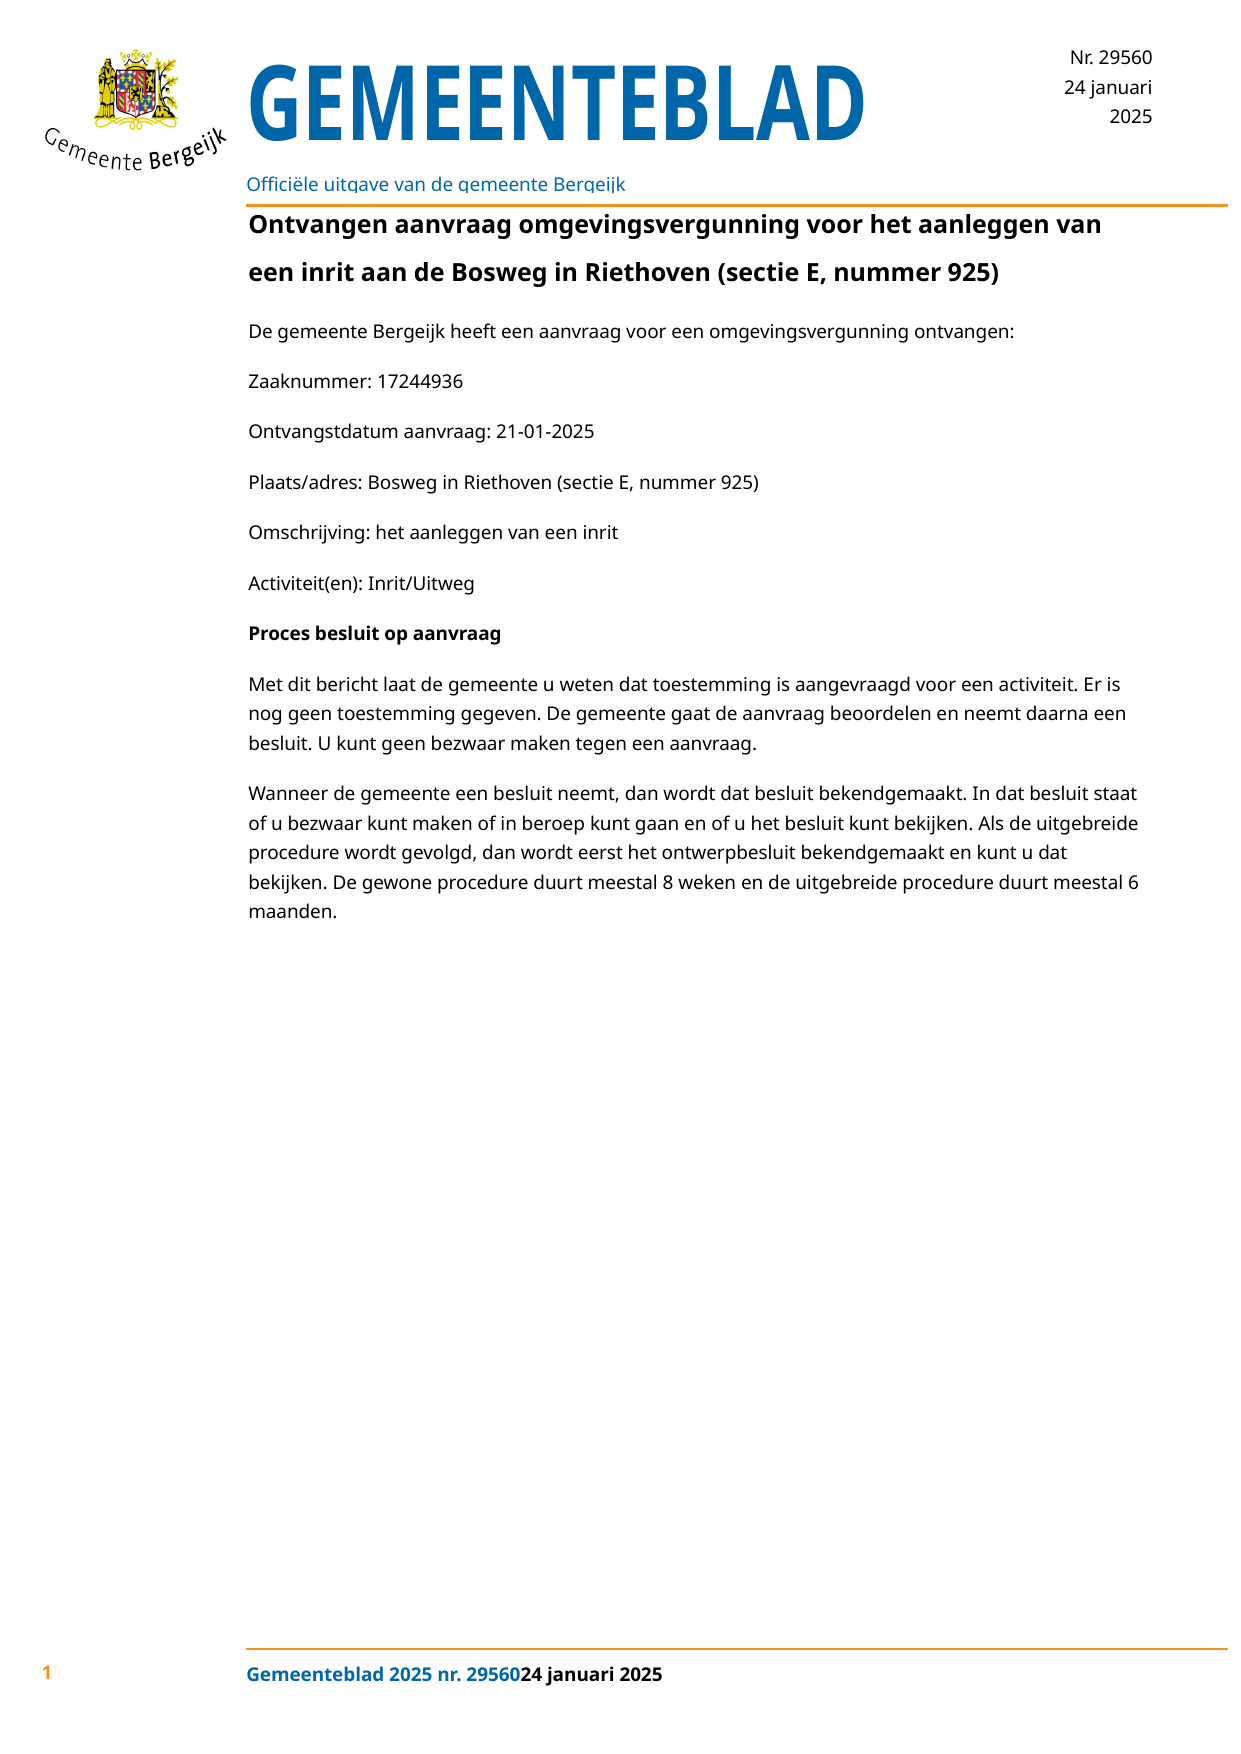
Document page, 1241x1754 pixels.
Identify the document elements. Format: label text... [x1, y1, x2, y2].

text Ontvangen aanvraag omgevingsvergunning voor het aanleggen van een inrit aan de Bosweg in Riethoven (sectie E, nummer 925) [248, 207, 1152, 288]
text Wanneer de gemeente een besluit neemt, dan wordt dat besluit bekendgemaakt. In dat besluit staat of u bezwaar kunt maken of in beroep kunt gaan en of u het besluit kunt bekijken. Als de uitgebreide procedure wordt gevolgd, dan wordt eerst het ontwerpbesluit bekendgemaakt en kunt u dat bekijken. De gewone procedure duurt meestal 8 weken en de uitgebreide procedure duurt meestal 6 maanden. [248, 780, 1152, 924]
text Zaaknummer: 17244936 [248, 368, 1152, 394]
text De gemeente Bergeijk heeft een aanvraag voor een omgevingsvergunning ontvangen: [248, 318, 1152, 344]
picture [41, 47, 231, 172]
text Met dit bericht laat de gemeente u weten dat toestemming is aangevraagd voor een activiteit. Er is nog geen toestemming gegeven. De gemeente gaat de aanvraag beoordelen en neemt daarna een besluit. U kunt geen bezwaar maken tegen een aanvraag. [248, 671, 1152, 756]
text Omschrijving: het aanleggen van een inrit [248, 519, 1152, 545]
text Plaats/adres: Bosweg in Riethoven (sectie E, nummer 925) [248, 469, 1152, 495]
text Activiteit(en): Inrit/Uitweg [248, 570, 1152, 596]
text Ontvangstdatum aanvraag: 21-01-2025 [248, 419, 1152, 444]
text Proces besluit op aanvraag [248, 620, 1152, 646]
